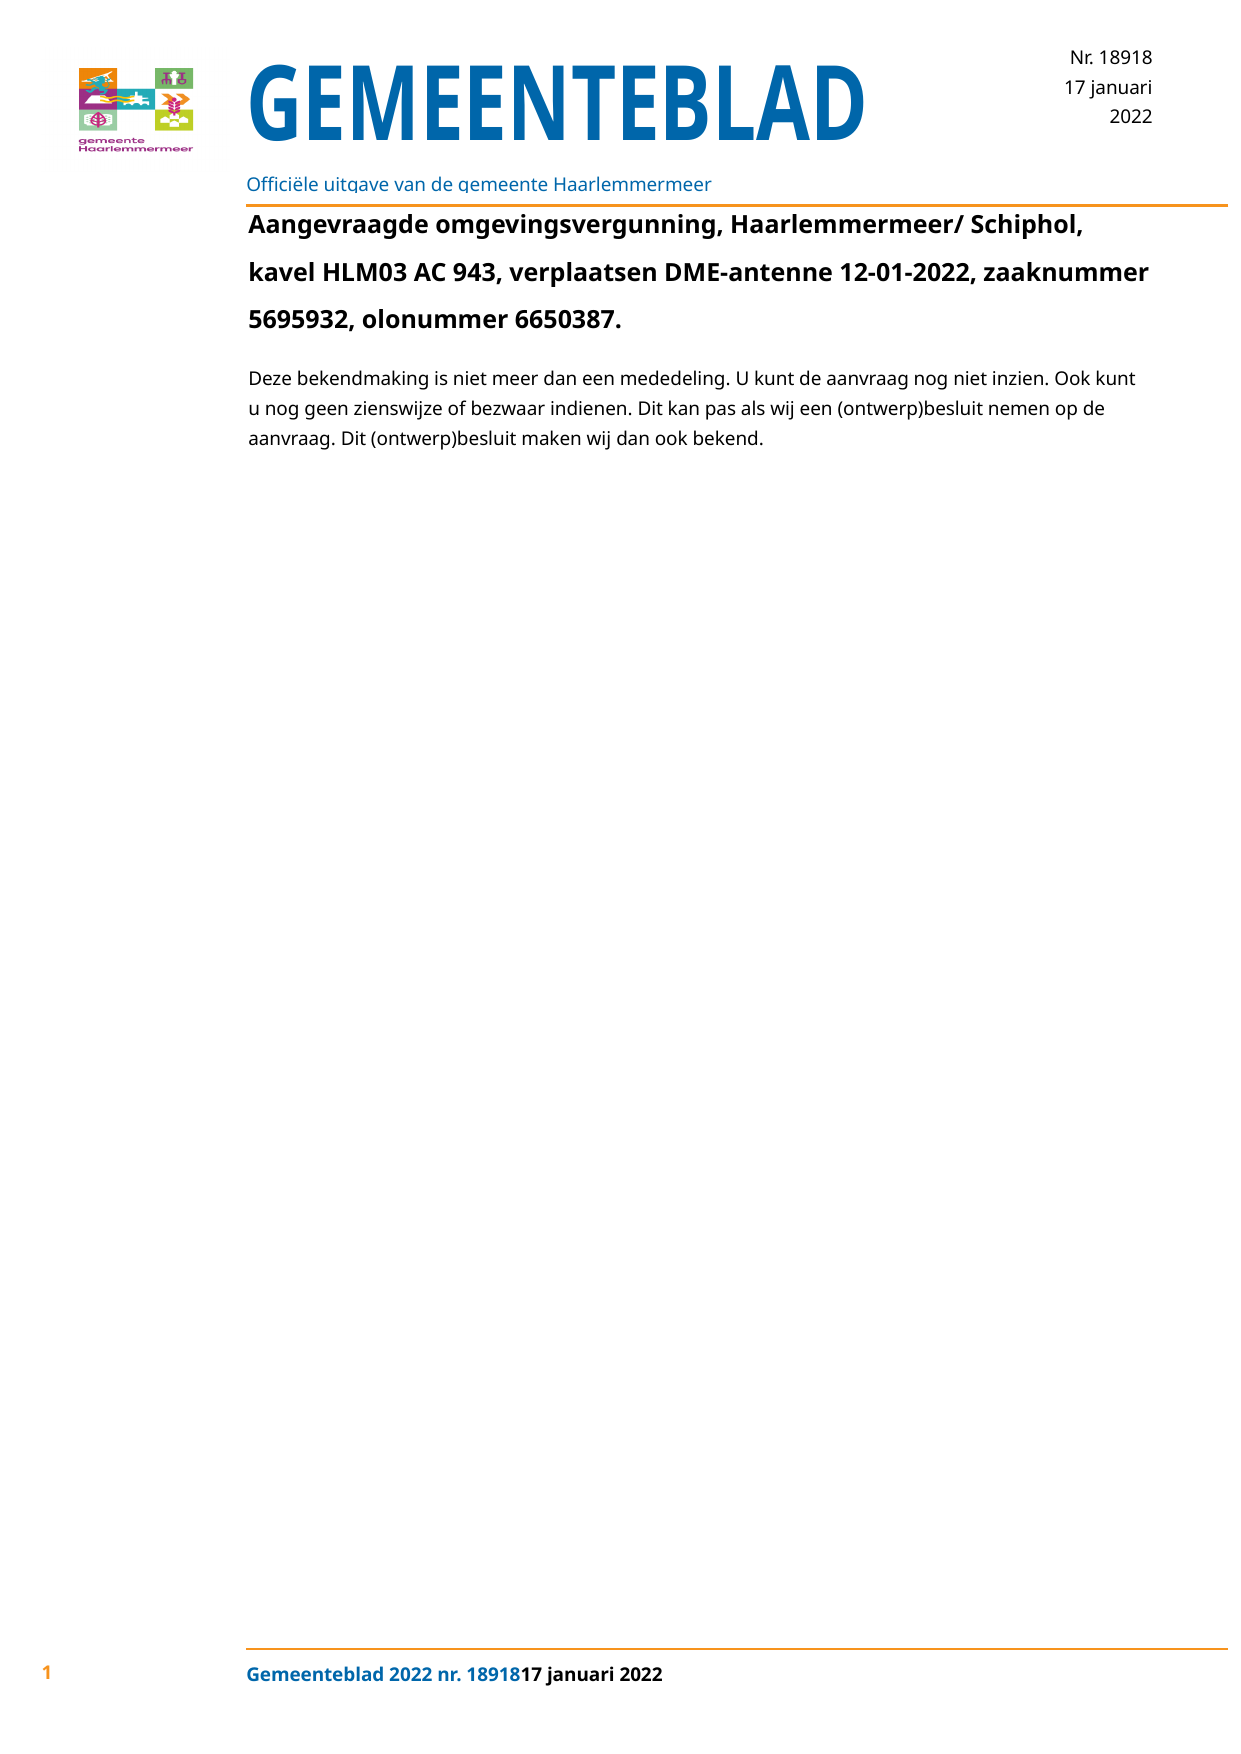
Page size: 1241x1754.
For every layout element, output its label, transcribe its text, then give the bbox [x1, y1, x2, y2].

text Deze bekendmaking is niet meer dan een mededeling. U kunt de aanvraag nog niet inzien. Ook kunt u nog geen zienswijze of bezwaar indienen. Dit kan pas als wij een (ontwerp)besluit nemen op de aanvraag. Dit (ontwerp)besluit maken wij dan ook bekend. [248, 366, 1152, 450]
picture [41, 47, 231, 172]
text Aangevraagde omgevingsvergunning, Haarlemmermeer/ Schiphol, kavel HLM03 AC 943, verplaatsen DME-antenne 12-01-2022, zaaknummer 5695932, olonummer 6650387. [248, 207, 1152, 336]
